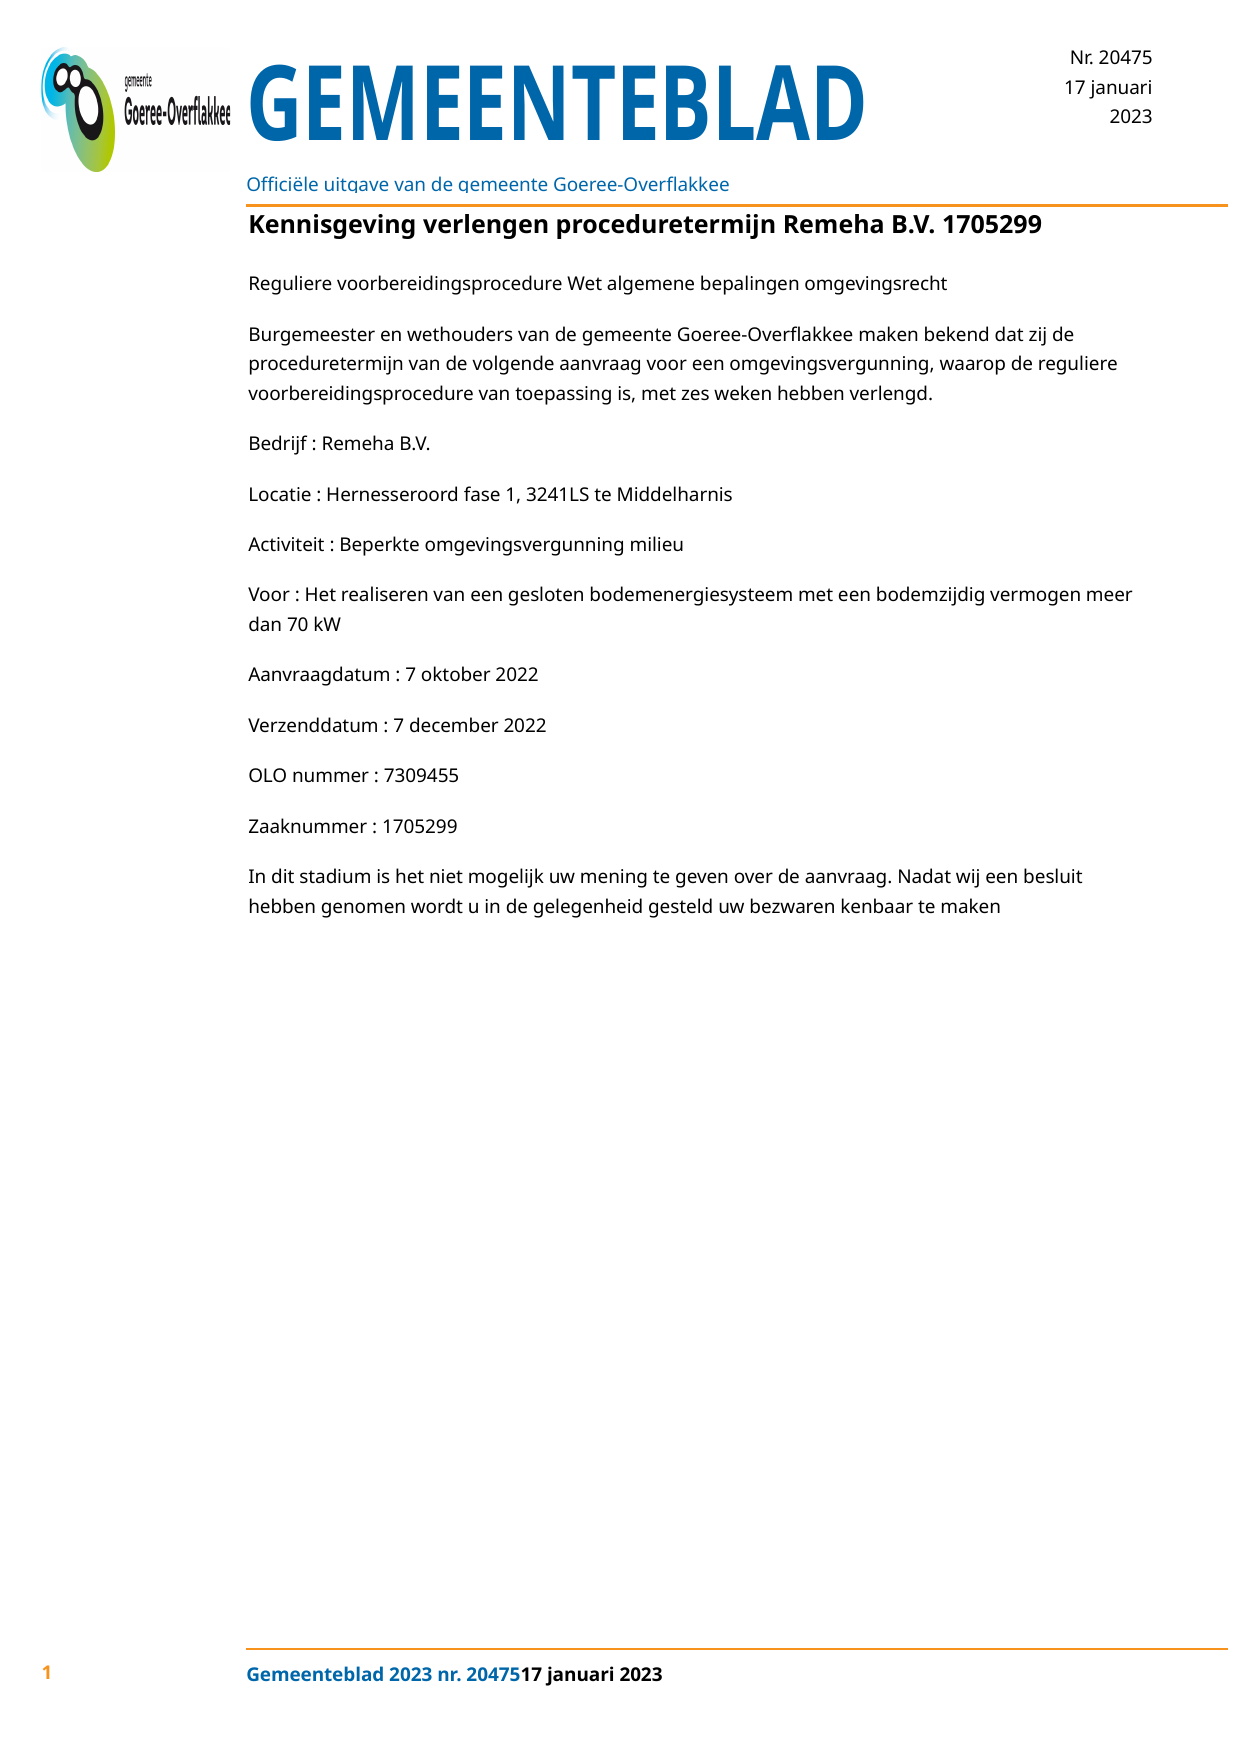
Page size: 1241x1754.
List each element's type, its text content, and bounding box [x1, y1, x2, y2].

text Locatie : Hernesseroord fase 1, 3241LS te Middelharnis [248, 481, 1152, 506]
text Verzenddatum : 7 december 2022 [248, 712, 1152, 738]
text Bedrijf : Remeha B.V. [248, 430, 1152, 456]
picture [41, 47, 231, 172]
text Voor : Het realiseren van een gesloten bodemenergiesysteem met een bodemzijdig vermogen meer dan 70 kW [248, 582, 1152, 637]
text Reguliere voorbereidingsprocedure Wet algemene bepalingen omgevingsrecht [248, 270, 1152, 296]
text OLO nummer : 7309455 [248, 762, 1152, 788]
text Activiteit : Beperkte omgevingsvergunning milieu [248, 531, 1152, 557]
text Zaaknummer : 1705299 [248, 813, 1152, 838]
text In dit stadium is het niet mogelijk uw mening te geven over de aanvraag. Nadat wij een besluit hebben genomen wordt u in de gelegenheid gesteld uw bezwaren kenbaar te maken [248, 863, 1152, 918]
text Kennisgeving verlengen proceduretermijn Remeha B.V. 1705299 [248, 207, 1152, 241]
text Aanvraagdatum : 7 oktober 2022 [248, 662, 1152, 687]
text Burgemeester en wethouders van de gemeente Goeree-Overflakkee maken bekend dat zij de proceduretermijn van de volgende aanvraag voor een omgevingsvergunning, waarop de reguliere voorbereidingsprocedure van toepassing is, met zes weken hebben verlengd. [248, 321, 1152, 406]
